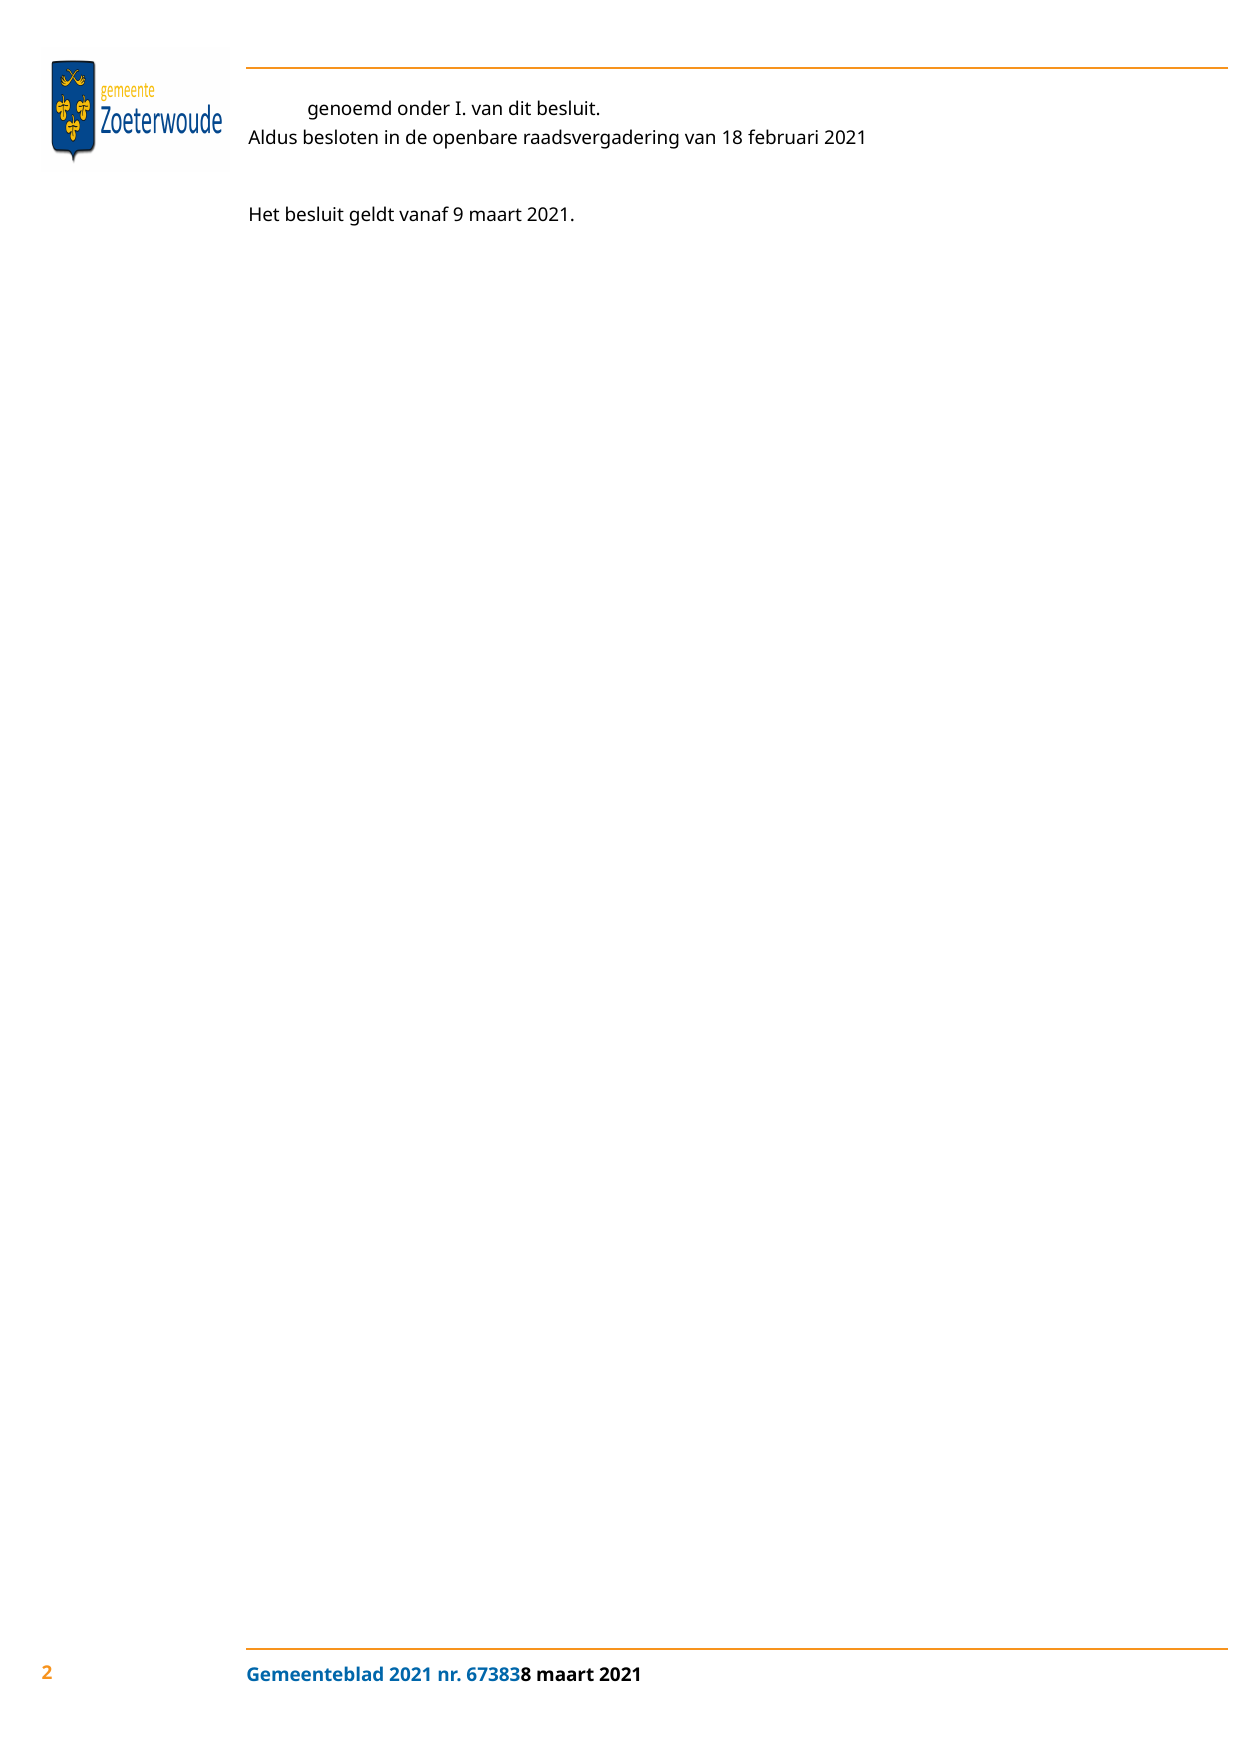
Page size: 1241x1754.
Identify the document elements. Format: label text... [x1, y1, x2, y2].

picture [41, 47, 231, 172]
text Aldus besloten in de openbare raadsvergadering van 18 februari 2021 [248, 124, 1152, 150]
list genoemd onder I. van dit besluit. [248, 95, 1152, 121]
text Het besluit geldt vanaf 9 maart 2021. [248, 202, 1152, 227]
